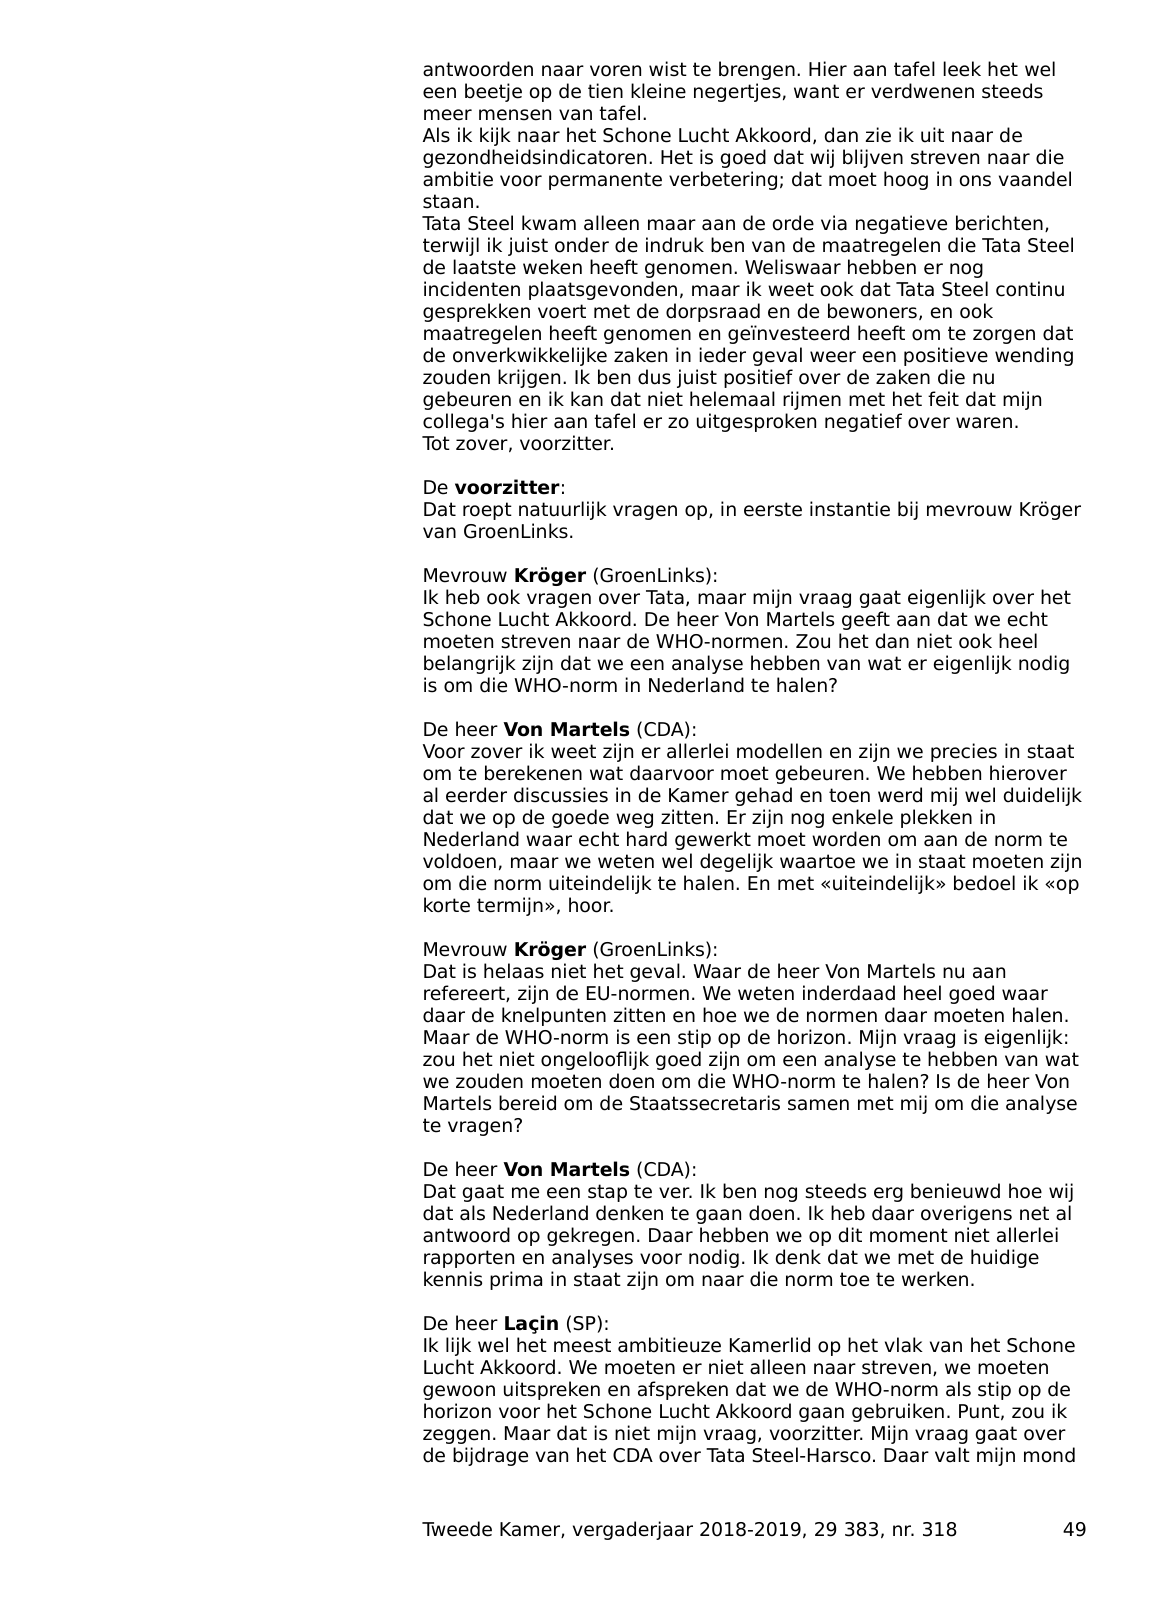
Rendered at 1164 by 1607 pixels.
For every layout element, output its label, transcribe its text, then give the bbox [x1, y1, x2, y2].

text Als ik kijk naar het Schone Lucht Akkoord, dan zie ik uit naar de gezondheidsindicatoren. Het is goed dat wij blijven streven naar die ambitie voor permanente verbetering; dat moet hoog in ons vaandel staan. [422, 125, 1087, 213]
text De voorzitter: [422, 477, 1087, 499]
text antwoorden naar voren wist te brengen. Hier aan tafel leek het wel een beetje op de tien kleine negertjes, want er verdwenen steeds meer mensen van tafel. [422, 59, 1087, 125]
text De heer Laçin (SP): [422, 1313, 1087, 1335]
text Dat gaat me een stap te ver. Ik ben nog steeds erg benieuwd hoe wij dat als Nederland denken te gaan doen. Ik heb daar overigens net al antwoord op gekregen. Daar hebben we op dit moment niet allerlei rapporten en analyses voor nodig. Ik denk dat we met de huidige kennis prima in staat zijn om naar die norm toe te werken. [422, 1181, 1087, 1291]
text De heer Von Martels (CDA): [422, 719, 1087, 741]
text Mevrouw Kröger (GroenLinks): [422, 939, 1087, 961]
text Ik lijk wel het meest ambitieuze Kamerlid op het vlak van het Schone Lucht Akkoord. We moeten er niet alleen naar streven, we moeten gewoon uitspreken en afspreken dat we de WHO-norm als stip op de horizon voor het Schone Lucht Akkoord gaan gebruiken. Punt, zou ik zeggen. Maar dat is niet mijn vraag, voorzitter. Mijn vraag gaat over de bijdrage van het CDA over Tata Steel-Harsco. Daar valt mijn mond [422, 1335, 1087, 1467]
text Tata Steel kwam alleen maar aan de orde via negatieve berichten, terwijl ik juist onder de indruk ben van de maatregelen die Tata Steel de laatste weken heeft genomen. Weliswaar hebben er nog incidenten plaatsgevonden, maar ik weet ook dat Tata Steel continu gesprekken voert met de dorpsraad en de bewoners, en ook maatregelen heeft genomen en geïnvesteerd heeft om te zorgen dat de onverkwikkelijke zaken in ieder geval weer een positieve wending zouden krijgen. Ik ben dus juist positief over de zaken die nu gebeuren en ik kan dat niet helemaal rijmen met het feit dat mijn collega's hier aan tafel er zo uitgesproken negatief over waren. [422, 213, 1087, 433]
text Dat is helaas niet het geval. Waar de heer Von Martels nu aan refereert, zijn de EU-normen. We weten inderdaad heel goed waar daar de knelpunten zitten en hoe we de normen daar moeten halen. Maar de WHO-norm is een stip op de horizon. Mijn vraag is eigenlijk: zou het niet ongelooflijk goed zijn om een analyse te hebben van wat we zouden moeten doen om die WHO-norm te halen? Is de heer Von Martels bereid om de Staatssecretaris samen met mij om die analyse te vragen? [422, 961, 1087, 1137]
text De heer Von Martels (CDA): [422, 1159, 1087, 1181]
text Voor zover ik weet zijn er allerlei modellen en zijn we precies in staat om te berekenen wat daarvoor moet gebeuren. We hebben hierover al eerder discussies in de Kamer gehad en toen werd mij wel duidelijk dat we op de goede weg zitten. Er zijn nog enkele plekken in Nederland waar echt hard gewerkt moet worden om aan de norm te voldoen, maar we weten wel degelijk waartoe we in staat moeten zijn om die norm uiteindelijk te halen. En met «uiteindelijk» bedoel ik «op korte termijn», hoor. [422, 741, 1087, 917]
text Tot zover, voorzitter. [422, 433, 1087, 455]
text Ik heb ook vragen over Tata, maar mijn vraag gaat eigenlijk over het Schone Lucht Akkoord. De heer Von Martels geeft aan dat we echt moeten streven naar de WHO-normen. Zou het dan niet ook heel belangrijk zijn dat we een analyse hebben van wat er eigenlijk nodig is om die WHO-norm in Nederland te halen? [422, 587, 1087, 697]
text Mevrouw Kröger (GroenLinks): [422, 565, 1087, 587]
text Dat roept natuurlijk vragen op, in eerste instantie bij mevrouw Kröger van GroenLinks. [422, 499, 1087, 543]
